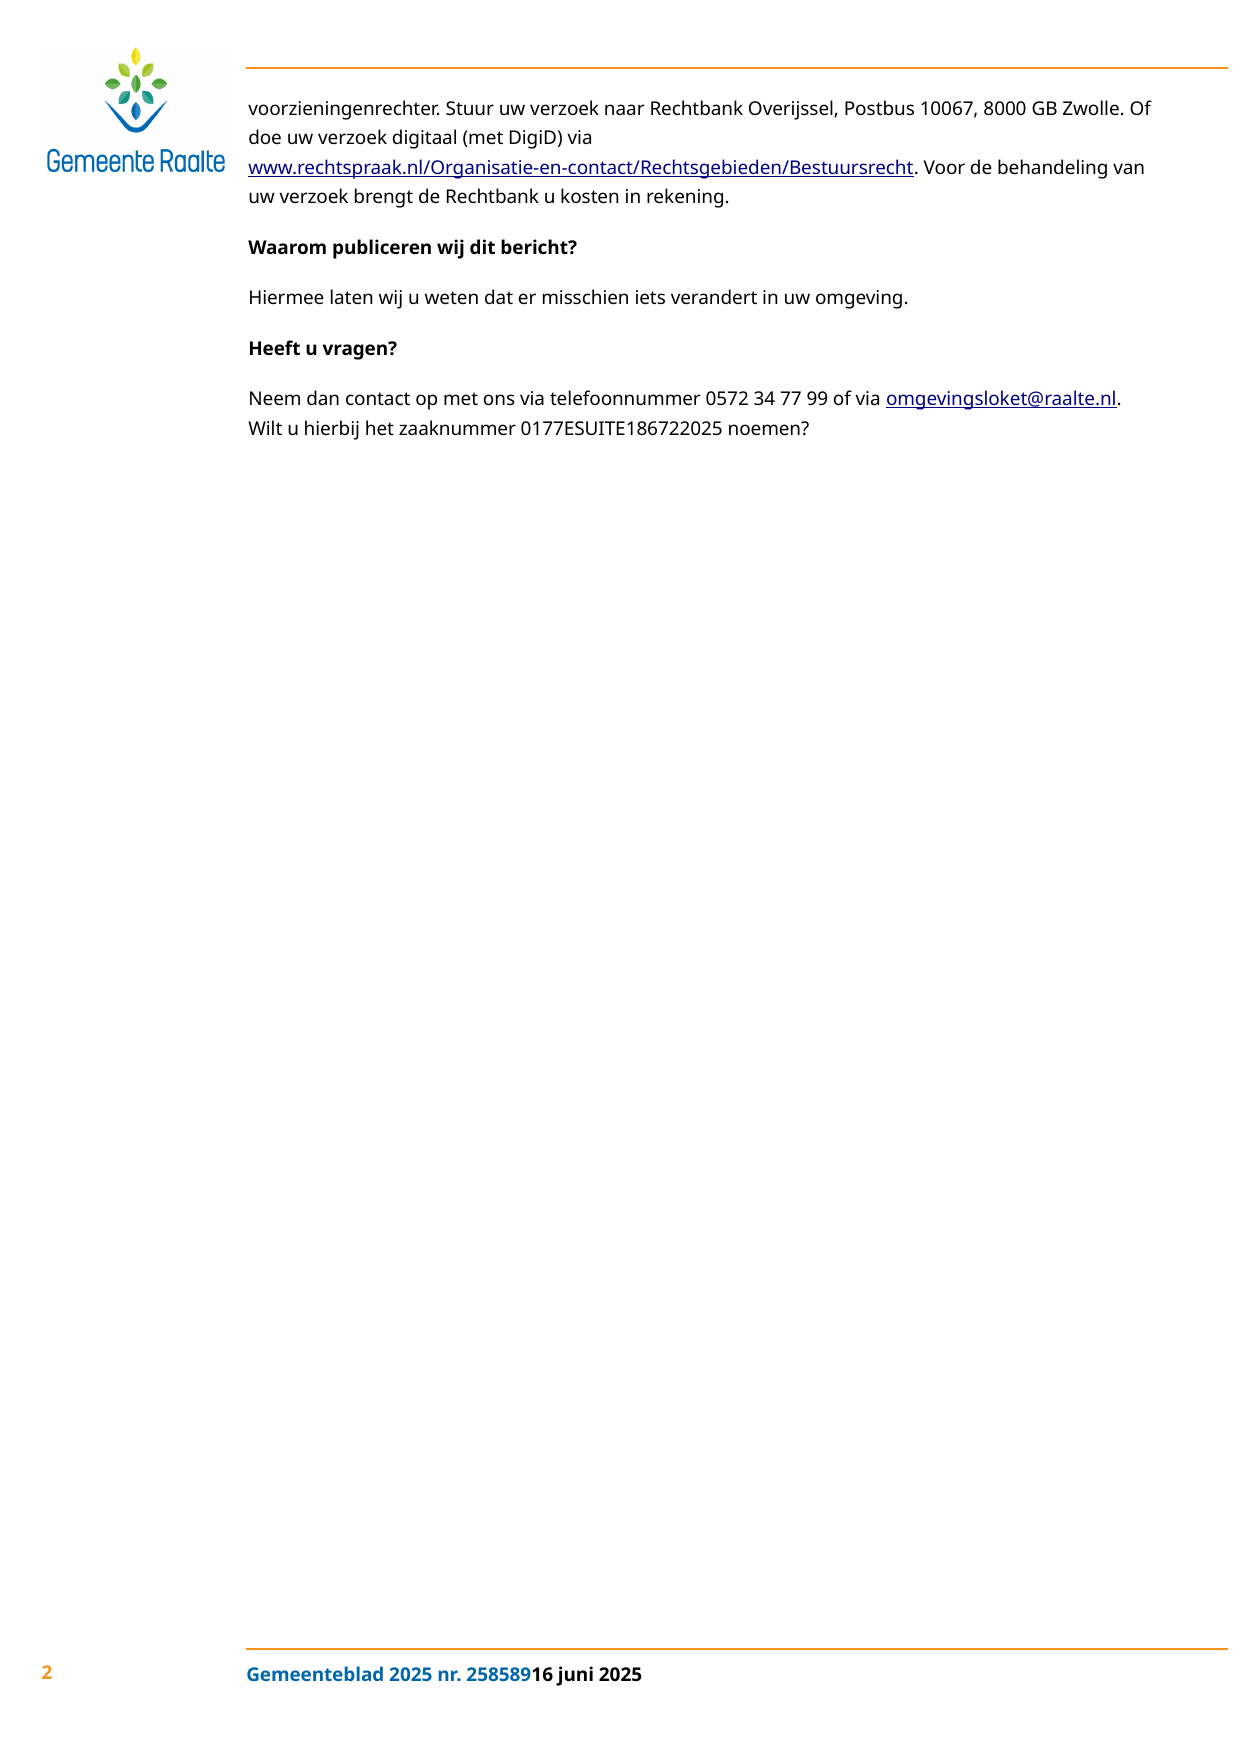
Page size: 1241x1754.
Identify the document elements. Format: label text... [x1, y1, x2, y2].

text Heeft u vragen? [248, 335, 1152, 361]
picture [41, 47, 231, 172]
text Neem dan contact op met ons via telefoonnummer 0572 34 77 99 of via omgevingsloket@raalte.nl. Wilt u hierbij het zaaknummer 0177ESUITE186722025 noemen? [248, 385, 1152, 441]
text voorzieningenrechter. Stuur uw verzoek naar Rechtbank Overijssel, Postbus 10067, 8000 GB Zwolle. Of doe uw verzoek digitaal (met DigiD) via www.rechtspraak.nl/Organisatie-en-contact/Rechtsgebieden/Bestuursrecht. Voor de behandeling van uw verzoek brengt de Rechtbank u kosten in rekening. [248, 95, 1152, 209]
text Waarom publiceren wij dit bericht? [248, 234, 1152, 260]
text Hiermee laten wij u weten dat er misschien iets verandert in uw omgeving. [248, 284, 1152, 310]
